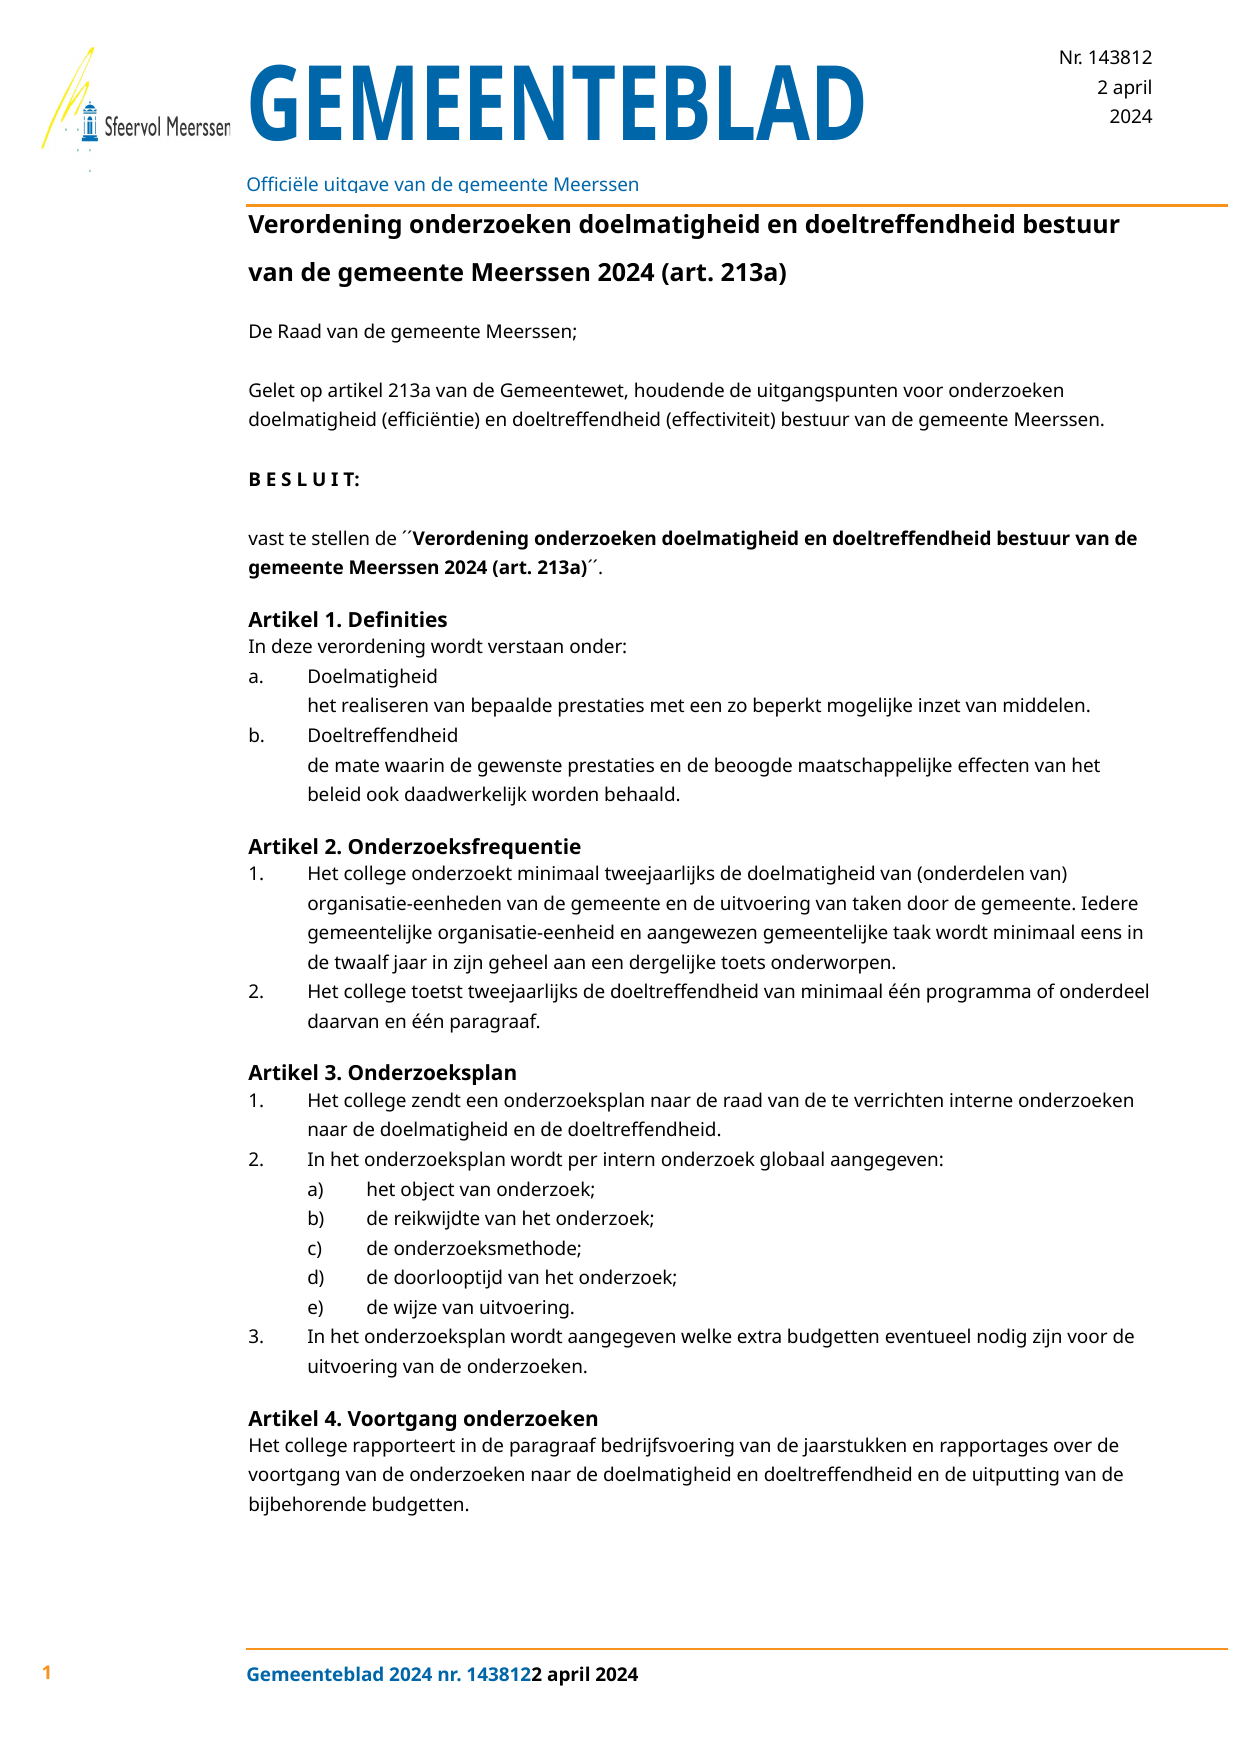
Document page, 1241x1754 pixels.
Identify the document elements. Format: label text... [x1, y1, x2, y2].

list Het college toetst tweejaarlijks de doeltreffendheid van minimaal één programma of onderdeel daarvan en één paragraaf. [248, 978, 1152, 1034]
text In deze verordening wordt verstaan onder: [248, 633, 1152, 659]
list de wijze van uitvoering. [307, 1294, 1152, 1320]
list Doelmatigheid [248, 663, 1152, 689]
text Artikel 4. Voortgang onderzoeken [248, 1404, 1152, 1432]
list Doeltreffendheid [248, 722, 1152, 748]
text Het college rapporteert in de paragraaf bedrijfsvoering van de jaarstukken en rapportages over de voortgang van de onderzoeken naar de doelmatigheid en doeltreffendheid en de uitputting van de bijbehorende budgetten. [248, 1432, 1152, 1517]
list het object van onderzoek; [307, 1176, 1152, 1201]
list de doorlooptijd van het onderzoek; [307, 1264, 1152, 1290]
list In het onderzoeksplan wordt per intern onderzoek globaal aangegeven: [248, 1146, 1152, 1172]
list het realiseren van bepaalde prestaties met een zo beperkt mogelijke inzet van middelen. [248, 693, 1152, 718]
list de reikwijdte van het onderzoek; [307, 1205, 1152, 1231]
text Verordening onderzoeken doelmatigheid en doeltreffendheid bestuur van de gemeente Meerssen 2024 (art. 213a) [248, 207, 1152, 288]
picture [41, 47, 231, 172]
text Gelet op artikel 213a van de Gemeentewet, houdende de uitgangspunten voor onderzoeken doelmatigheid (efficiëntie) en doeltreffendheid (effectiviteit) bestuur van de gemeente Meerssen. [248, 377, 1152, 432]
list Het college zendt een onderzoeksplan naar de raad van de te verrichten interne onderzoeken naar de doelmatigheid en de doeltreffendheid. [248, 1087, 1152, 1142]
text Artikel 3. Onderzoeksplan [248, 1058, 1152, 1087]
text B E S L U I T: [248, 466, 1152, 492]
text De Raad van de gemeente Meerssen; [248, 318, 1152, 344]
list de onderzoeksmethode; [307, 1235, 1152, 1261]
list de mate waarin de gewenste prestaties en de beoogde maatschappelijke effecten van het beleid ook daadwerkelijk worden behaald. [248, 752, 1152, 807]
text vast te stellen de ´´Verordening onderzoeken doelmatigheid en doeltreffendheid bestuur van de gemeente Meerssen 2024 (art. 213a)´´. [248, 525, 1152, 580]
list Het college onderzoekt minimaal tweejaarlijks de doelmatigheid van (onderdelen van) organisatie-eenheden van de gemeente en de uitvoering van taken door de gemeente. Iedere gemeentelijke organisatie-eenheid en aangewezen gemeentelijke taak wordt minimaal eens in de twaalf jaar in zijn geheel aan een dergelijke toets onderworpen. [248, 860, 1152, 975]
text Artikel 2. Onderzoeksfrequentie [248, 832, 1152, 860]
list In het onderzoeksplan wordt aangegeven welke extra budgetten eventueel nodig zijn voor de uitvoering van de onderzoeken. [248, 1324, 1152, 1379]
text Artikel 1. Definities [248, 605, 1152, 633]
